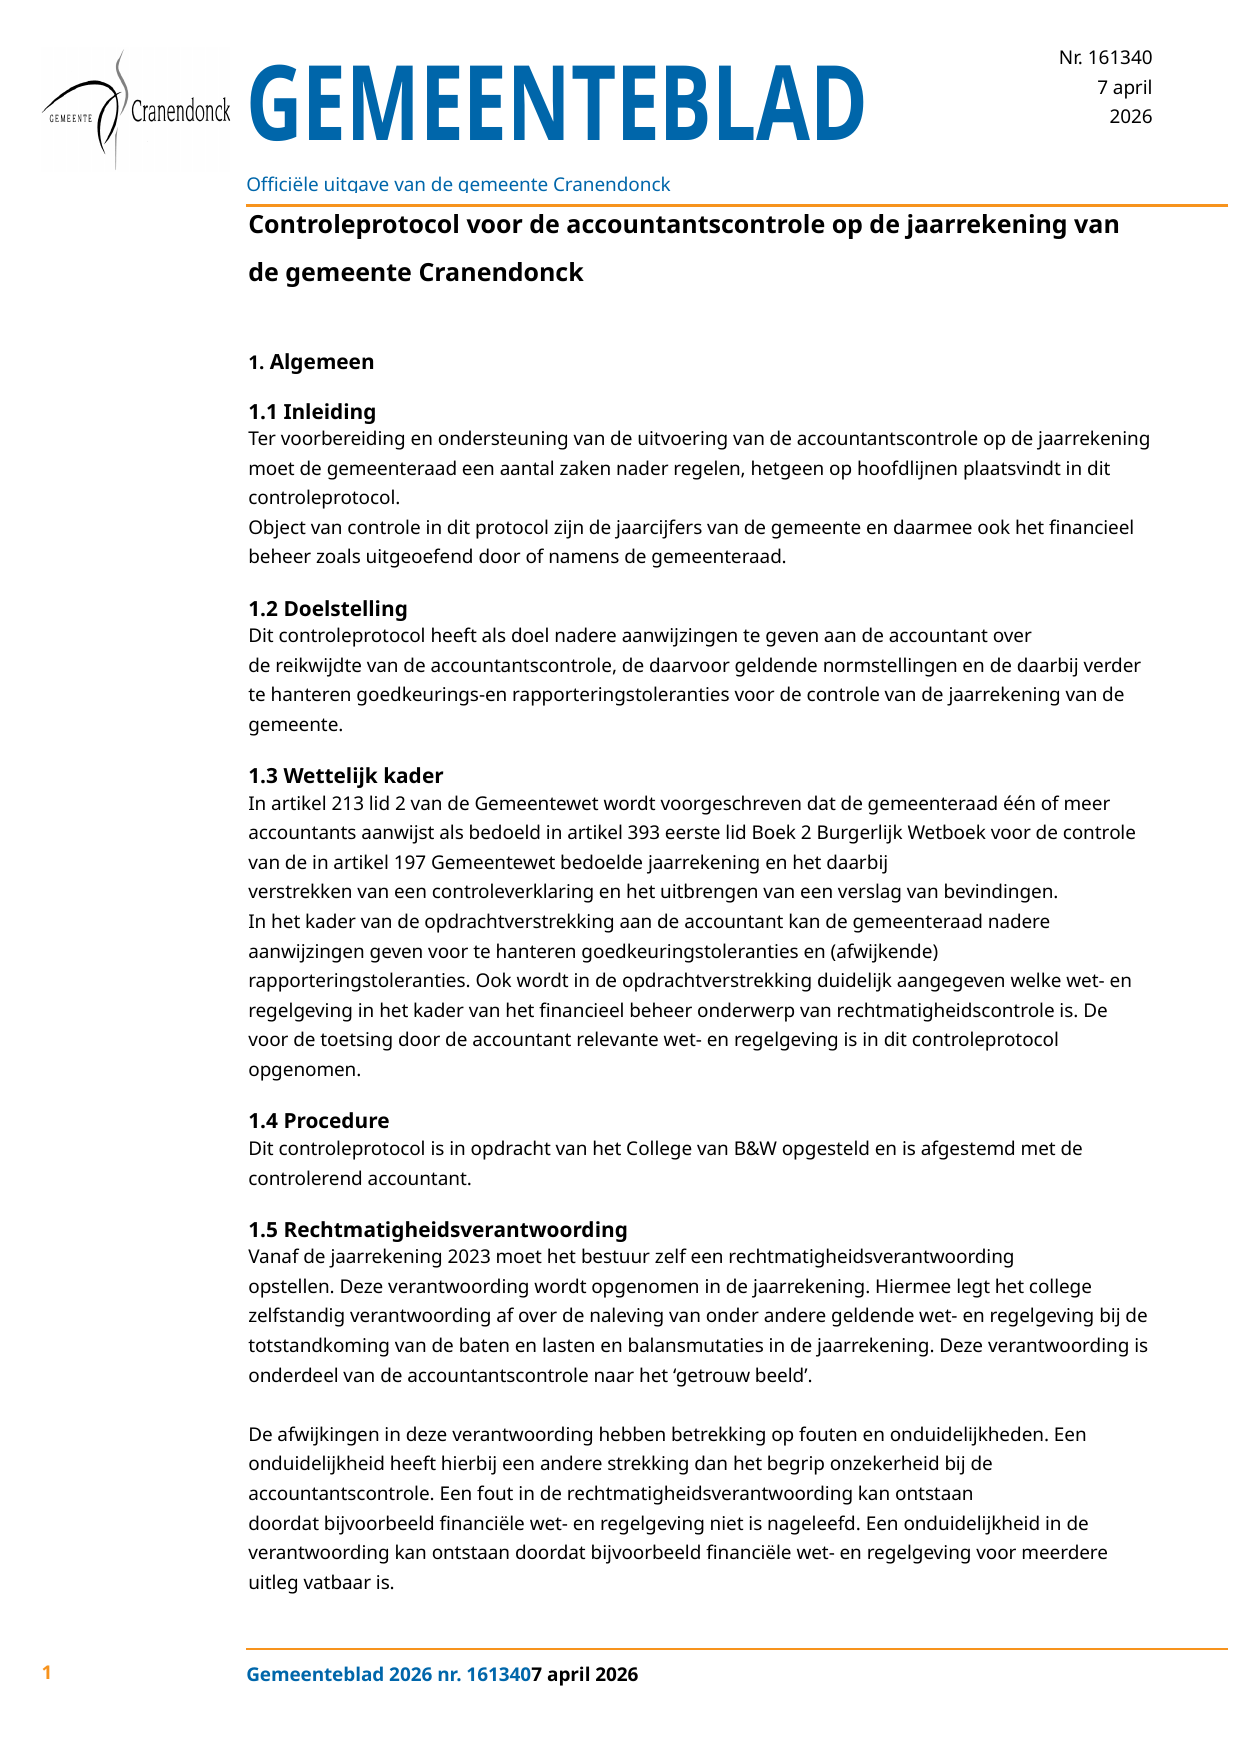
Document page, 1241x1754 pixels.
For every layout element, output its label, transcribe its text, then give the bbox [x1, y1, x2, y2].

text 1.5 Rechtmatigheidsverantwoording [248, 1215, 1152, 1243]
text 1. Algemeen [248, 347, 1152, 376]
text doordat bijvoorbeeld financiële wet- en regelgeving niet is nageleefd. Een onduidelijkheid in de verantwoording kan ontstaan doordat bijvoorbeeld financiële wet- en regelgeving voor meerdere uitleg vatbaar is. [248, 1510, 1152, 1595]
text 1.4 Procedure [248, 1107, 1152, 1135]
text de reikwijdte van de accountantscontrole, de daarvoor geldende normstellingen en de daarbij verder te hanteren goedkeurings-en rapporteringstoleranties voor de controle van de jaarrekening van de gemeente. [248, 652, 1152, 737]
text Dit controleprotocol heeft als doel nadere aanwijzingen te geven aan de accountant over [248, 622, 1152, 648]
text Ter voorbereiding en ondersteuning van de uitvoering van de accountantscontrole op de jaarrekening moet de gemeenteraad een aantal zaken nader regelen, hetgeen op hoofdlijnen plaatsvindt in dit controleprotocol. [248, 425, 1152, 510]
text Object van controle in dit protocol zijn de jaarcijfers van de gemeente en daarmee ook het financieel beheer zoals uitgeoefend door of namens de gemeenteraad. [248, 514, 1152, 569]
text Controleprotocol voor de accountantscontrole op de jaarrekening van de gemeente Cranendonck [248, 207, 1152, 288]
text In artikel 213 lid 2 van de Gemeentewet wordt voorgeschreven dat de gemeenteraad één of meer accountants aanwijst als bedoeld in artikel 393 eerste lid Boek 2 Burgerlijk Wetboek voor de controle van de in artikel 197 Gemeentewet bedoelde jaarrekening en het daarbij [248, 790, 1152, 875]
text Dit controleprotocol is in opdracht van het College van B&W opgesteld en is afgestemd met de controlerend accountant. [248, 1135, 1152, 1190]
text 1.1 Inleiding [248, 397, 1152, 425]
text 1.2 Doelstelling [248, 594, 1152, 622]
text verstrekken van een controleverklaring en het uitbrengen van een verslag van bevindingen. [248, 879, 1152, 904]
picture [41, 47, 231, 172]
text 1.3 Wettelijk kader [248, 762, 1152, 790]
text Vanaf de jaarrekening 2023 moet het bestuur zelf een rechtmatigheidsverantwoording [248, 1243, 1152, 1269]
text In het kader van de opdrachtverstrekking aan de accountant kan de gemeenteraad nadere aanwijzingen geven voor te hanteren goedkeuringstoleranties en (afwijkende) rapporteringstoleranties. Ook wordt in de opdrachtverstrekking duidelijk aangegeven welke wet- en regelgeving in het kader van het financieel beheer onderwerp van rechtmatigheidscontrole is. De voor de toetsing door de accountant relevante wet- en regelgeving is in dit controleprotocol opgenomen. [248, 908, 1152, 1082]
text De afwijkingen in deze verantwoording hebben betrekking op fouten en onduidelijkheden. Een onduidelijkheid heeft hierbij een andere strekking dan het begrip onzekerheid bij de accountantscontrole. Een fout in de rechtmatigheidsverantwoording kan ontstaan [248, 1421, 1152, 1506]
text opstellen. Deze verantwoording wordt opgenomen in de jaarrekening. Hiermee legt het college zelfstandig verantwoording af over de naleving van onder andere geldende wet- en regelgeving bij de totstandkoming van de baten en lasten en balansmutaties in de jaarrekening. Deze verantwoording is onderdeel van de accountantscontrole naar het ‘getrouw beeld’. [248, 1273, 1152, 1388]
